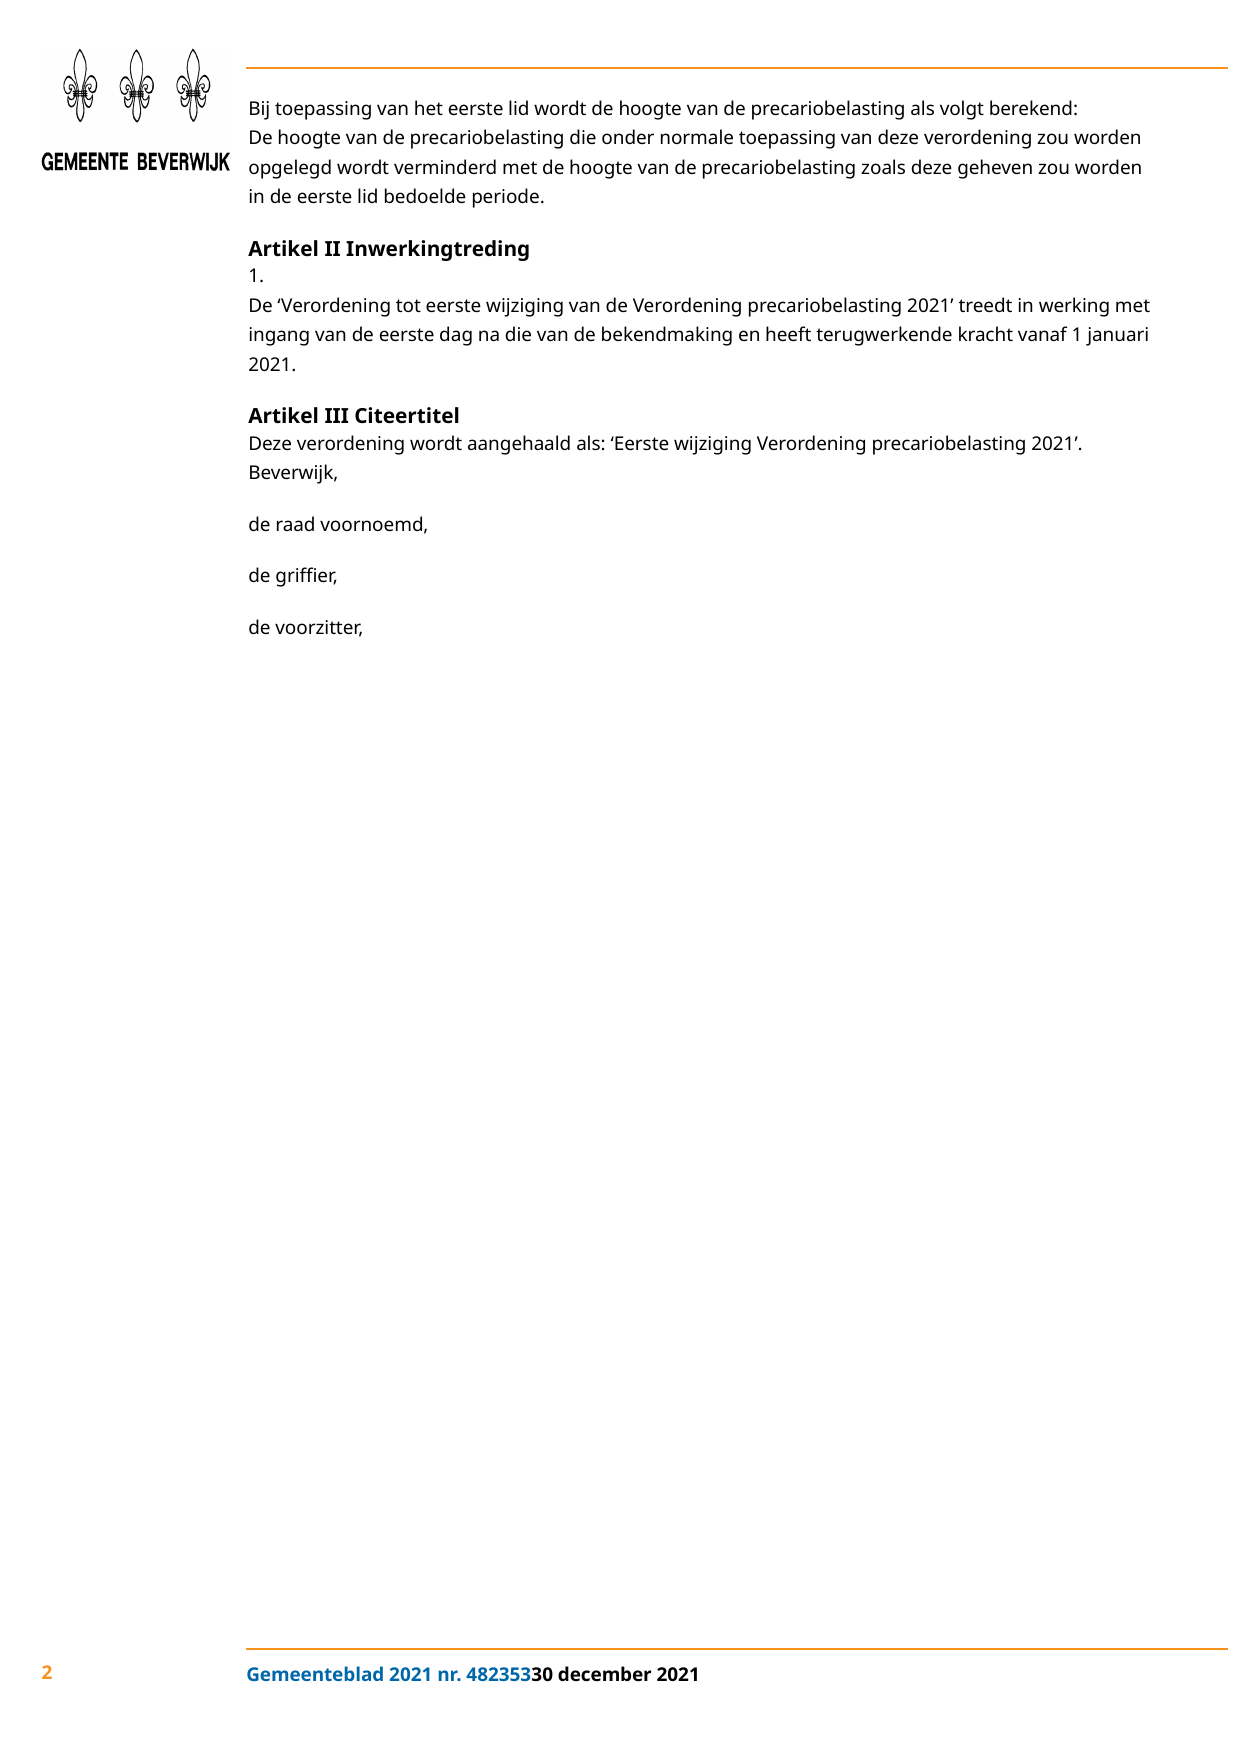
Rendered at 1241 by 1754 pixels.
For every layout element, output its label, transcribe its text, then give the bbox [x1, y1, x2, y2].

text De hoogte van de precariobelasting die onder normale toepassing van deze verordening zou worden opgelegd wordt verminderd met de hoogte van de precariobelasting zoals deze geheven zou worden in de eerste lid bedoelde periode. [248, 124, 1152, 209]
text de raad voornoemd, [248, 511, 1152, 537]
text Artikel III Citeertitel [248, 402, 1152, 430]
text de voorzitter, [248, 614, 1152, 640]
text de griffier, [248, 562, 1152, 588]
text De ‘Verordening tot eerste wijziging van de Verordening precariobelasting 2021’ treedt in werking met ingang van de eerste dag na die van de bekendmaking en heeft terugwerkende kracht vanaf 1 januari 2021. [248, 292, 1152, 377]
text Beverwijk, [248, 459, 1152, 485]
picture [41, 47, 231, 172]
text Bij toepassing van het eerste lid wordt de hoogte van de precariobelasting als volgt berekend: [248, 95, 1152, 121]
text Deze verordening wordt aangehaald als: ‘Eerste wijziging Verordening precariobelasting 2021’. [248, 430, 1152, 456]
text Artikel II Inwerkingtreding [248, 234, 1152, 262]
text 1. [248, 262, 1152, 288]
